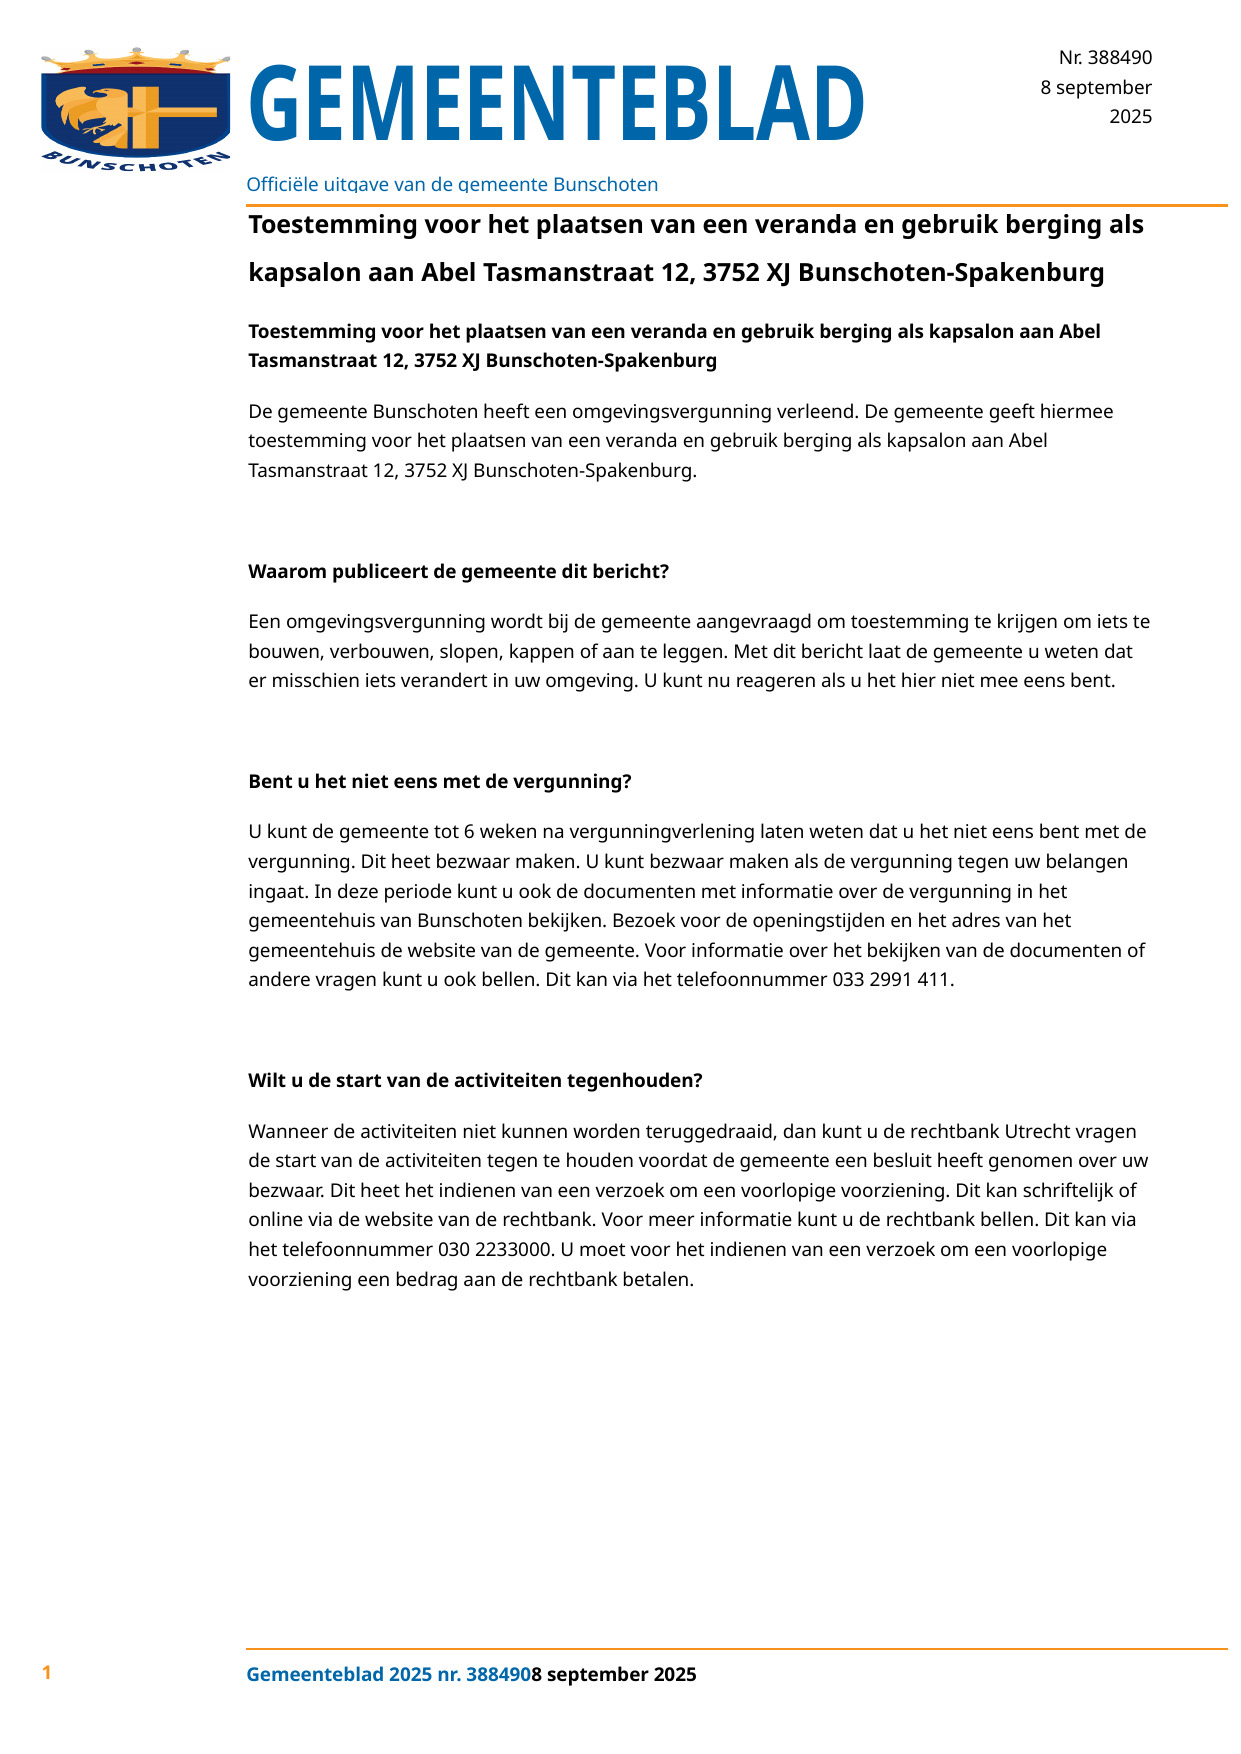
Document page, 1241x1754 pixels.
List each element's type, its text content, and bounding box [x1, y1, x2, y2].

text Wanneer de activiteiten niet kunnen worden teruggedraaid, dan kunt u de rechtbank Utrecht vragen de start van de activiteiten tegen te houden voordat de gemeente een besluit heeft genomen over uw bezwaar. Dit heet het indienen van een verzoek om een voorlopige voorziening. Dit kan schriftelijk of online via de website van de rechtbank. Voor meer informatie kunt u de rechtbank bellen. Dit kan via het telefoonnummer 030 2233000. U moet voor het indienen van een verzoek om een voorlopige voorziening een bedrag aan de rechtbank betalen. [248, 1118, 1152, 1292]
text Wilt u de start van de activiteiten tegenhouden? [248, 1067, 1152, 1093]
text Een omgevingsvergunning wordt bij de gemeente aangevraagd om toestemming te krijgen om iets te bouwen, verbouwen, slopen, kappen of aan te leggen. Met dit bericht laat de gemeente u weten dat er misschien iets verandert in uw omgeving. U kunt nu reageren als u het hier niet mee eens bent. [248, 608, 1152, 693]
text Toestemming voor het plaatsen van een veranda en gebruik berging als kapsalon aan Abel Tasmanstraat 12, 3752 XJ Bunschoten-Spakenburg [248, 207, 1152, 288]
text Waarom publiceert de gemeente dit bericht? [248, 558, 1152, 584]
text Bent u het niet eens met de vergunning? [248, 768, 1152, 794]
picture [41, 47, 231, 172]
text De gemeente Bunschoten heeft een omgevingsvergunning verleend. De gemeente geeft hiermee toestemming voor het plaatsen van een veranda en gebruik berging als kapsalon aan Abel Tasmanstraat 12, 3752 XJ Bunschoten-Spakenburg. [248, 398, 1152, 483]
text U kunt de gemeente tot 6 weken na vergunningverlening laten weten dat u het niet eens bent met de vergunning. Dit heet bezwaar maken. U kunt bezwaar maken als de vergunning tegen uw belangen ingaat. In deze periode kunt u ook de documenten met informatie over de vergunning in het gemeentehuis van Bunschoten bekijken. Bezoek voor de openingstijden en het adres van het gemeentehuis de website van de gemeente. Voor informatie over het bekijken van de documenten of andere vragen kunt u ook bellen. Dit kan via het telefoonnummer 033 2991 411. [248, 819, 1152, 992]
text Toestemming voor het plaatsen van een veranda en gebruik berging als kapsalon aan Abel Tasmanstraat 12, 3752 XJ Bunschoten-Spakenburg [248, 318, 1152, 373]
